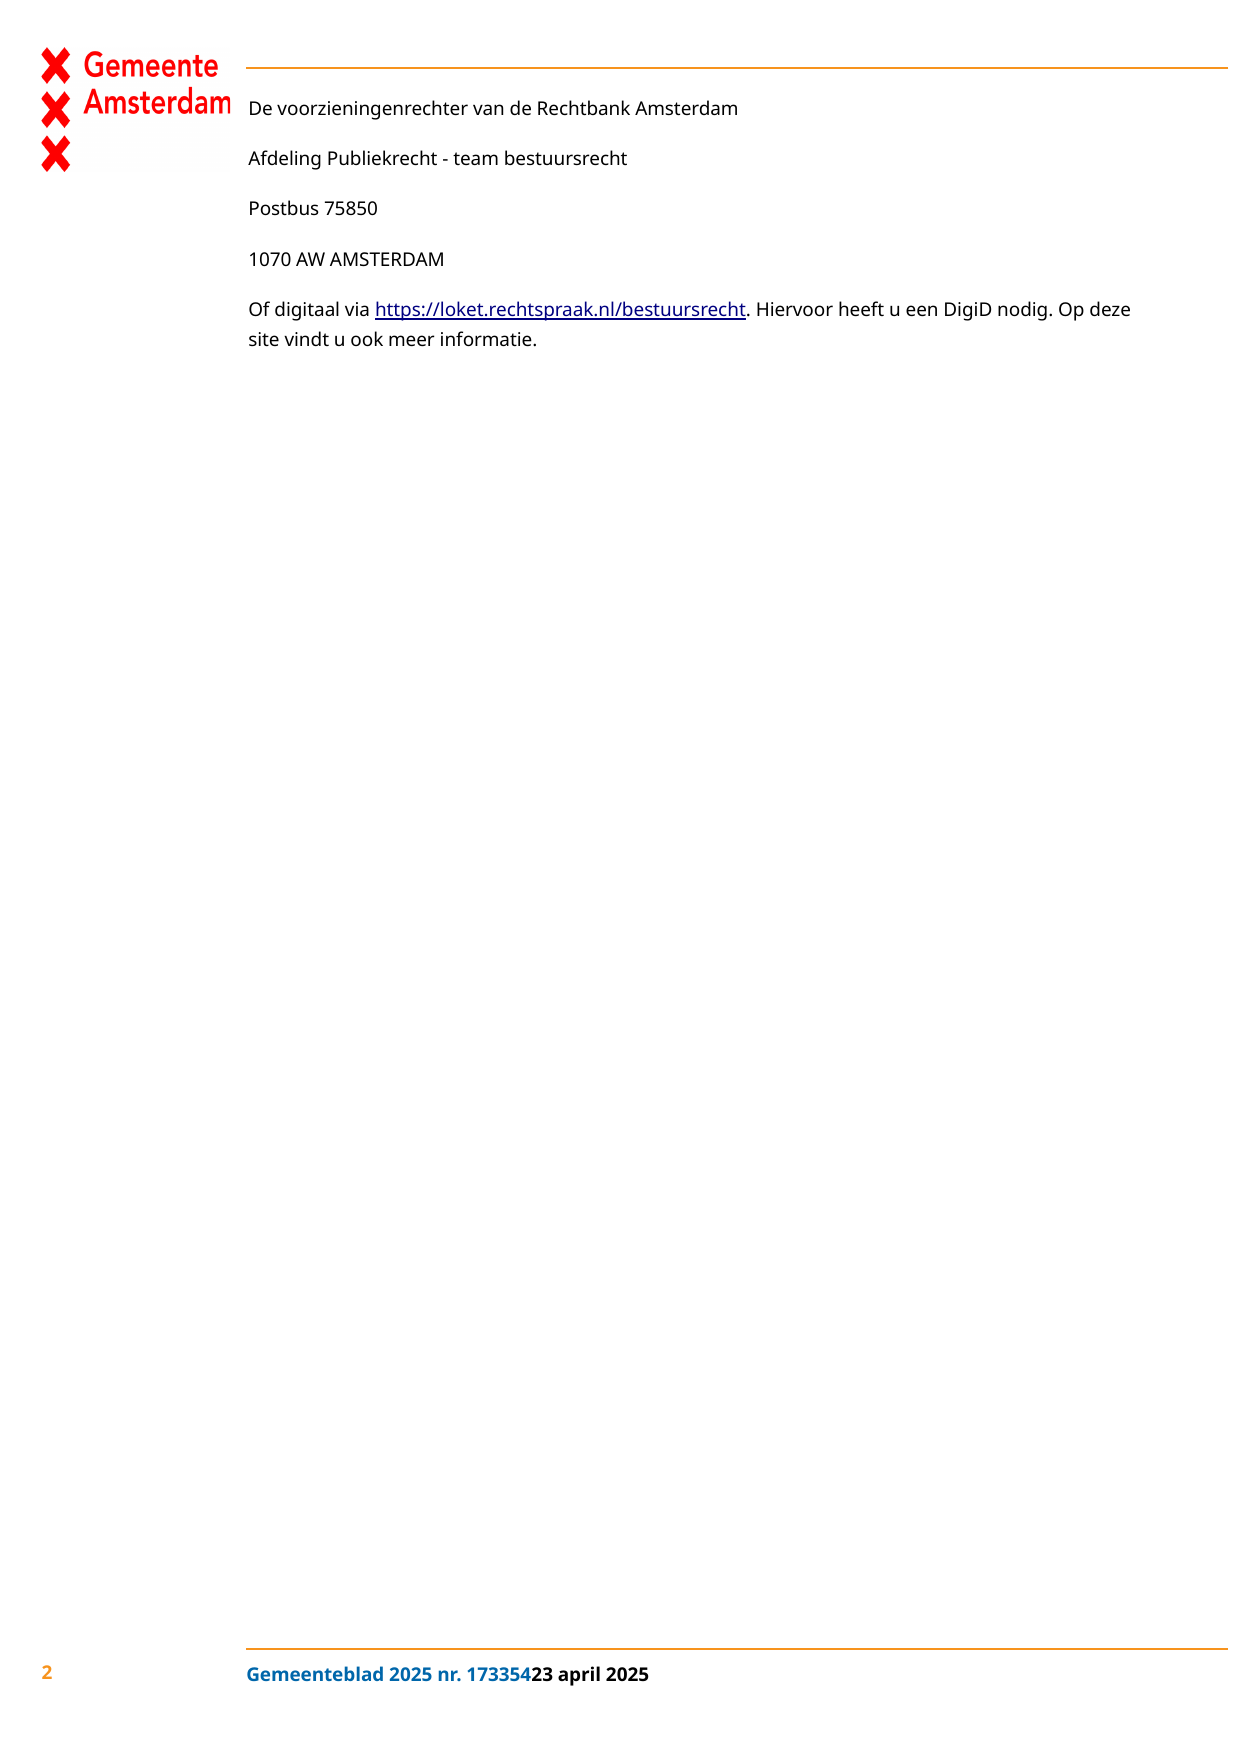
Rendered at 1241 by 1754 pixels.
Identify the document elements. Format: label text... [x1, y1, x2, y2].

text 1070 AW AMSTERDAM [248, 246, 1152, 272]
text Afdeling Publiekrecht - team bestuursrecht [248, 145, 1152, 171]
text De voorzieningenrechter van de Rechtbank Amsterdam [248, 95, 1152, 121]
text Postbus 75850 [248, 196, 1152, 221]
text Of digitaal via https://loket.rechtspraak.nl/bestuursrecht. Hiervoor heeft u een DigiD nodig. Op deze site vindt u ook meer informatie. [248, 296, 1152, 352]
picture [41, 47, 231, 172]
